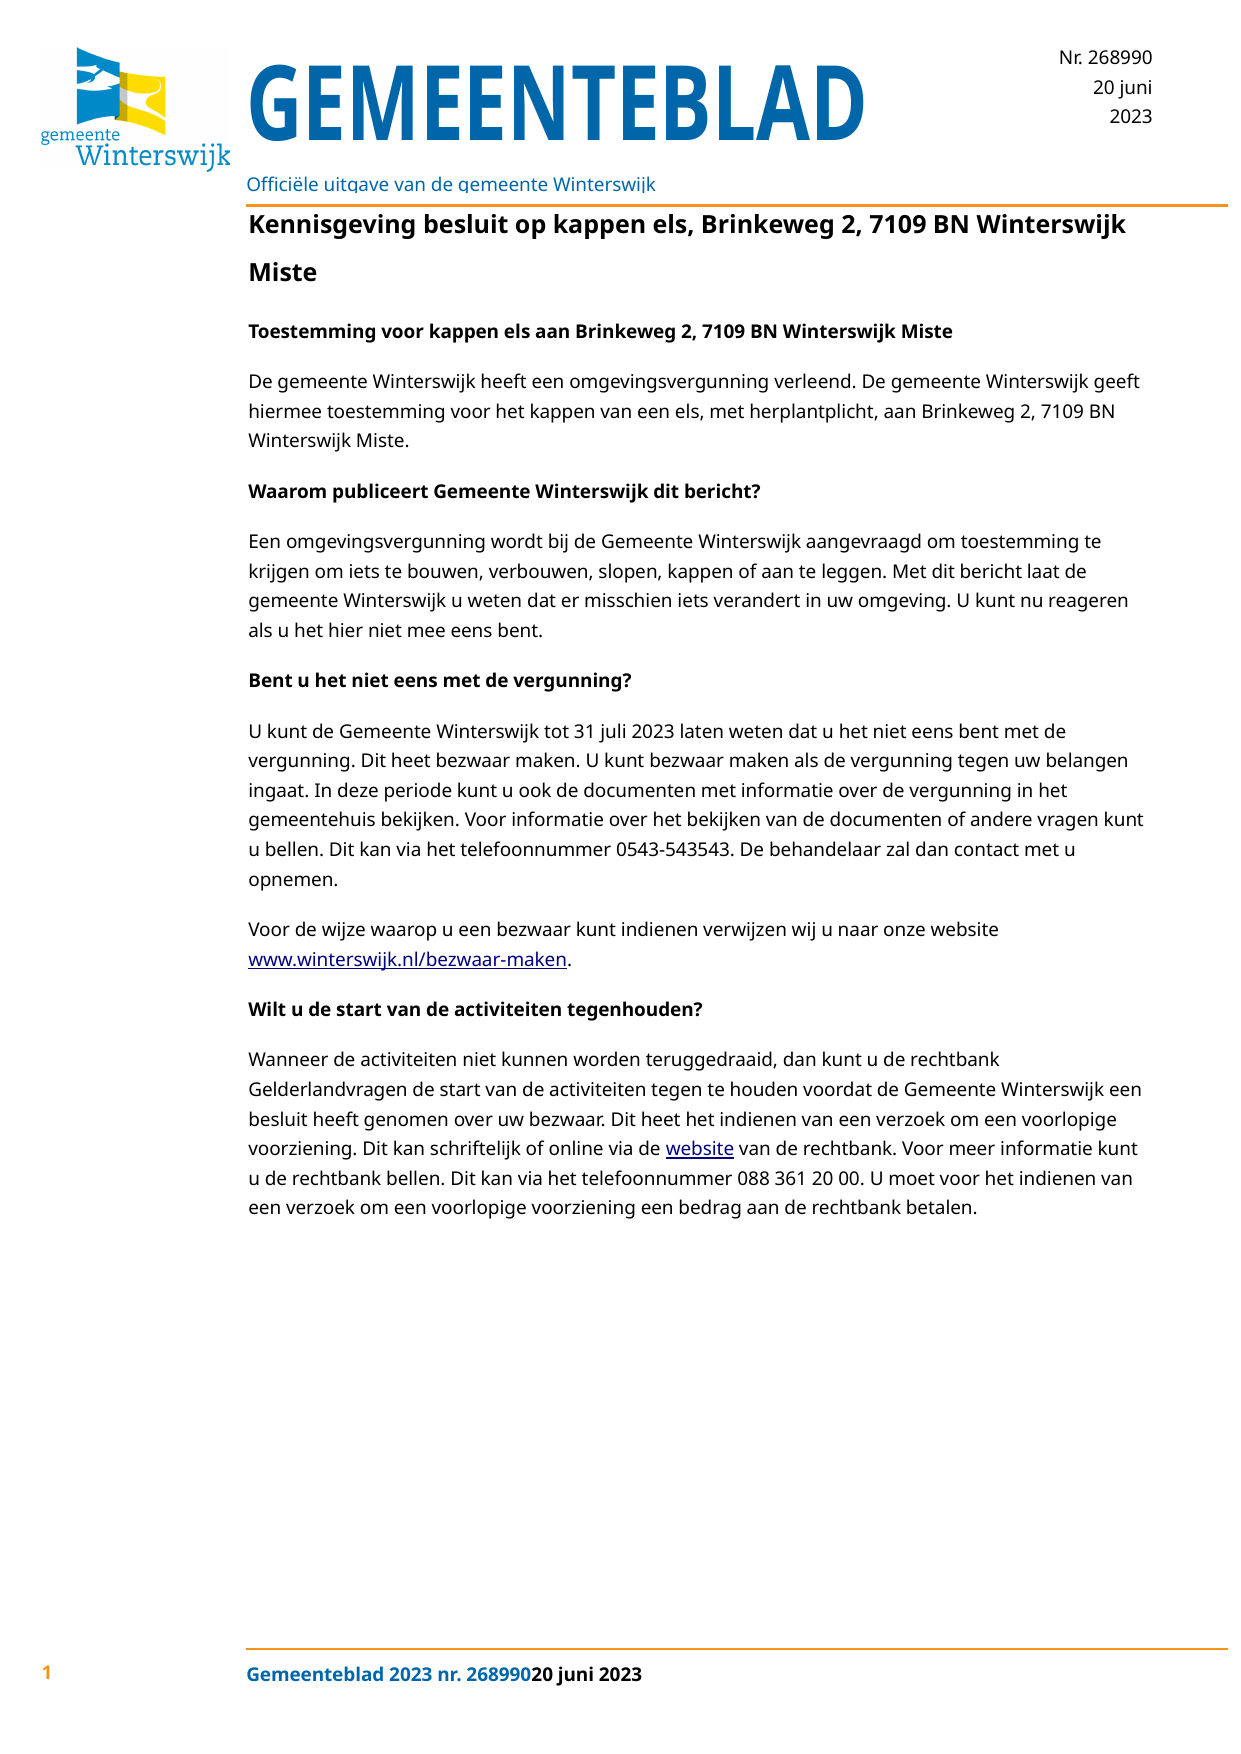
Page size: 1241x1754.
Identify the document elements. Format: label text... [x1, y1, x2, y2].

text Wilt u de start van de activiteiten tegenhouden? [248, 996, 1152, 1022]
text De gemeente Winterswijk heeft een omgevingsvergunning verleend. De gemeente Winterswijk geeft hiermee toestemming voor het kappen van een els, met herplantplicht, aan Brinkeweg 2, 7109 BN Winterswijk Miste. [248, 368, 1152, 453]
text Voor de wijze waarop u een bezwaar kunt indienen verwijzen wij u naar onze website www.winterswijk.nl/bezwaar-maken. [248, 916, 1152, 972]
text Bent u het niet eens met de vergunning? [248, 667, 1152, 693]
text Wanneer de activiteiten niet kunnen worden teruggedraaid, dan kunt u de rechtbank Gelderlandvragen de start van de activiteiten tegen te houden voordat de Gemeente Winterswijk een besluit heeft genomen over uw bezwaar. Dit heet het indienen van een verzoek om een voorlopige voorziening. Dit kan schriftelijk of online via de website van de rechtbank. Voor meer informatie kunt u de rechtbank bellen. Dit kan via het telefoonnummer 088 361 20 00. U moet voor het indienen van een verzoek om een voorlopige voorziening een bedrag aan de rechtbank betalen. [248, 1047, 1152, 1220]
text Een omgevingsvergunning wordt bij de Gemeente Winterswijk aangevraagd om toestemming te krijgen om iets te bouwen, verbouwen, slopen, kappen of aan te leggen. Met dit bericht laat de gemeente Winterswijk u weten dat er misschien iets verandert in uw omgeving. U kunt nu reageren als u het hier niet mee eens bent. [248, 528, 1152, 643]
picture [225, 153, 231, 162]
text Kennisgeving besluit op kappen els, Brinkeweg 2, 7109 BN Winterswijk Miste [248, 207, 1152, 288]
text Waarom publiceert Gemeente Winterswijk dit bericht? [248, 478, 1152, 504]
picture [41, 47, 231, 172]
text U kunt de Gemeente Winterswijk tot 31 juli 2023 laten weten dat u het niet eens bent met de vergunning. Dit heet bezwaar maken. U kunt bezwaar maken als de vergunning tegen uw belangen ingaat. In deze periode kunt u ook de documenten met informatie over de vergunning in het gemeentehuis bekijken. Voor informatie over het bekijken van de documenten of andere vragen kunt u bellen. Dit kan via het telefoonnummer 0543-543543. De behandelaar zal dan contact met u opnemen. [248, 718, 1152, 892]
text Toestemming voor kappen els aan Brinkeweg 2, 7109 BN Winterswijk Miste [248, 318, 1152, 344]
